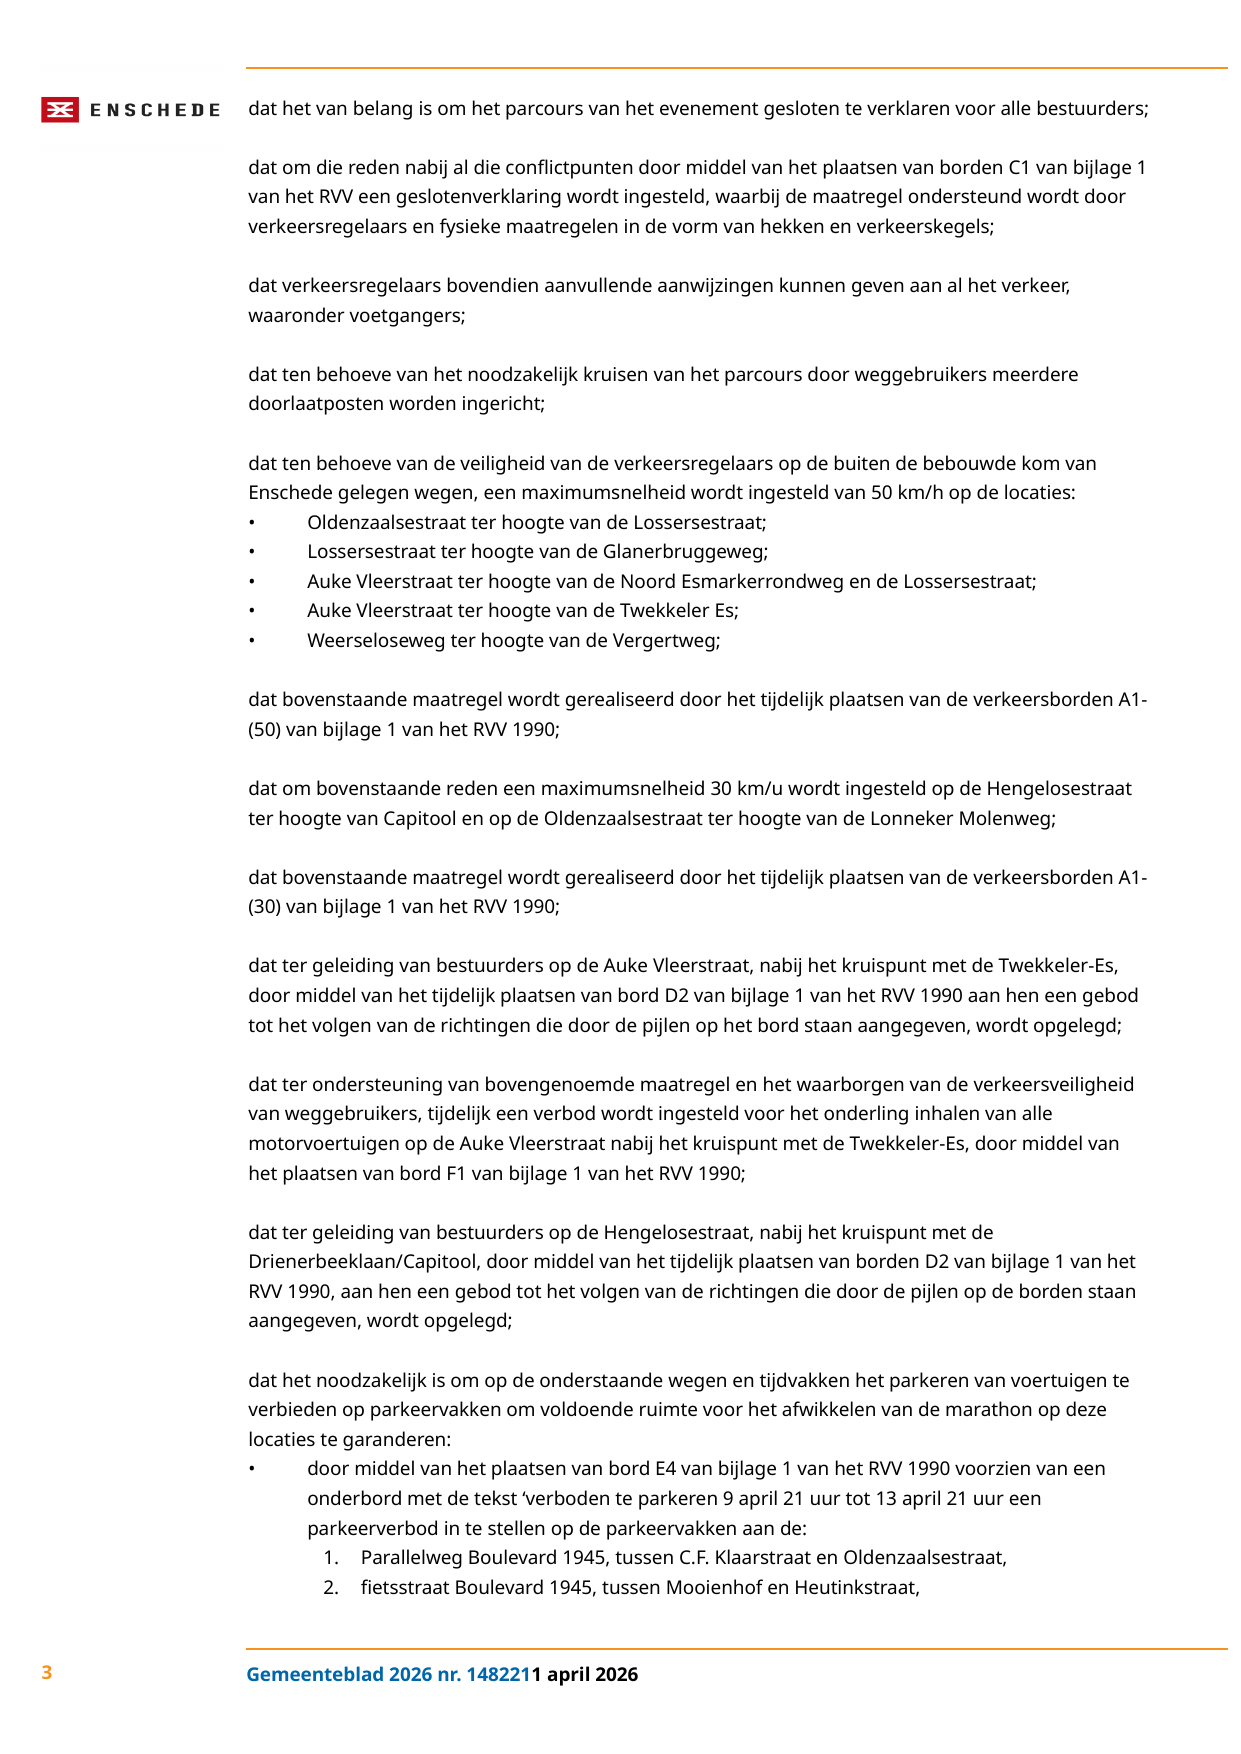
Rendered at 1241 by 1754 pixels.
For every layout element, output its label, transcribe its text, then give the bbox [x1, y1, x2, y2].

picture [41, 47, 231, 172]
text dat het noodzakelijk is om op de onderstaande wegen en tijdvakken het parkeren van voertuigen te verbieden op parkeervakken om voldoende ruimte voor het afwikkelen van de marathon op deze locaties te garanderen: [248, 1367, 1152, 1452]
list Lossersestraat ter hoogte van de Glanerbruggeweg; [248, 538, 1152, 564]
text dat bovenstaande maatregel wordt gerealiseerd door het tijdelijk plaatsen van de verkeersborden A1-(30) van bijlage 1 van het RVV 1990; [248, 864, 1152, 919]
text dat ter ondersteuning van bovengenoemde maatregel en het waarborgen van de verkeersveiligheid van weggebruikers, tijdelijk een verbod wordt ingesteld voor het onderling inhalen van alle motorvoertuigen op de Auke Vleerstraat nabij het kruispunt met de Twekkeler-Es, door middel van het plaatsen van bord F1 van bijlage 1 van het RVV 1990; [248, 1071, 1152, 1186]
list fietsstraat Boulevard 1945, tussen Mooienhof en Heutinkstraat, [323, 1574, 1152, 1600]
text dat ter geleiding van bestuurders op de Auke Vleerstraat, nabij het kruispunt met de Twekkeler-Es, door middel van het tijdelijk plaatsen van bord D2 van bijlage 1 van het RVV 1990 aan hen een gebod tot het volgen van de richtingen die door de pijlen op het bord staan aangegeven, wordt opgelegd; [248, 953, 1152, 1038]
list Weerseloseweg ter hoogte van de Vergertweg; [248, 627, 1152, 653]
list Parallelweg Boulevard 1945, tussen C.F. Klaarstraat en Oldenzaalsestraat, [323, 1544, 1152, 1570]
text dat ten behoeve van het noodzakelijk kruisen van het parcours door weggebruikers meerdere doorlaatposten worden ingericht; [248, 361, 1152, 416]
text dat om bovenstaande reden een maximumsnelheid 30 km/u wordt ingesteld op de Hengelosestraat ter hoogte van Capitool en op de Oldenzaalsestraat ter hoogte van de Lonneker Molenweg; [248, 775, 1152, 831]
list Auke Vleerstraat ter hoogte van de Noord Esmarkerrondweg en de Lossersestraat; [248, 568, 1152, 594]
list door middel van het plaatsen van bord E4 van bijlage 1 van het RVV 1990 voorzien van een onderbord met de tekst ‘verboden te parkeren 9 april 21 uur tot 13 april 21 uur een parkeerverbod in te stellen op de parkeervakken aan de: [248, 1456, 1152, 1541]
text dat het van belang is om het parcours van het evenement gesloten te verklaren voor alle bestuurders; [248, 95, 1152, 121]
text dat ter geleiding van bestuurders op de Hengelosestraat, nabij het kruispunt met de Drienerbeeklaan/Capitool, door middel van het tijdelijk plaatsen van borden D2 van bijlage 1 van het RVV 1990, aan hen een gebod tot het volgen van de richtingen die door de pijlen op de borden staan aangegeven, wordt opgelegd; [248, 1219, 1152, 1333]
text dat ten behoeve van de veiligheid van de verkeersregelaars op de buiten de bebouwde kom van Enschede gelegen wegen, een maximumsnelheid wordt ingesteld van 50 km/h op de locaties: [248, 450, 1152, 505]
text dat verkeersregelaars bovendien aanvullende aanwijzingen kunnen geven aan al het verkeer, waaronder voetgangers; [248, 272, 1152, 328]
list Oldenzaalsestraat ter hoogte van de Lossersestraat; [248, 509, 1152, 535]
text dat bovenstaande maatregel wordt gerealiseerd door het tijdelijk plaatsen van de verkeersborden A1-(50) van bijlage 1 van het RVV 1990; [248, 686, 1152, 742]
text dat om die reden nabij al die conflictpunten door middel van het plaatsen van borden C1 van bijlage 1 van het RVV een geslotenverklaring wordt ingesteld, waarbij de maatregel ondersteund wordt door verkeersregelaars en fysieke maatregelen in de vorm van hekken en verkeerskegels; [248, 154, 1152, 239]
list Auke Vleerstraat ter hoogte van de Twekkeler Es; [248, 598, 1152, 623]
